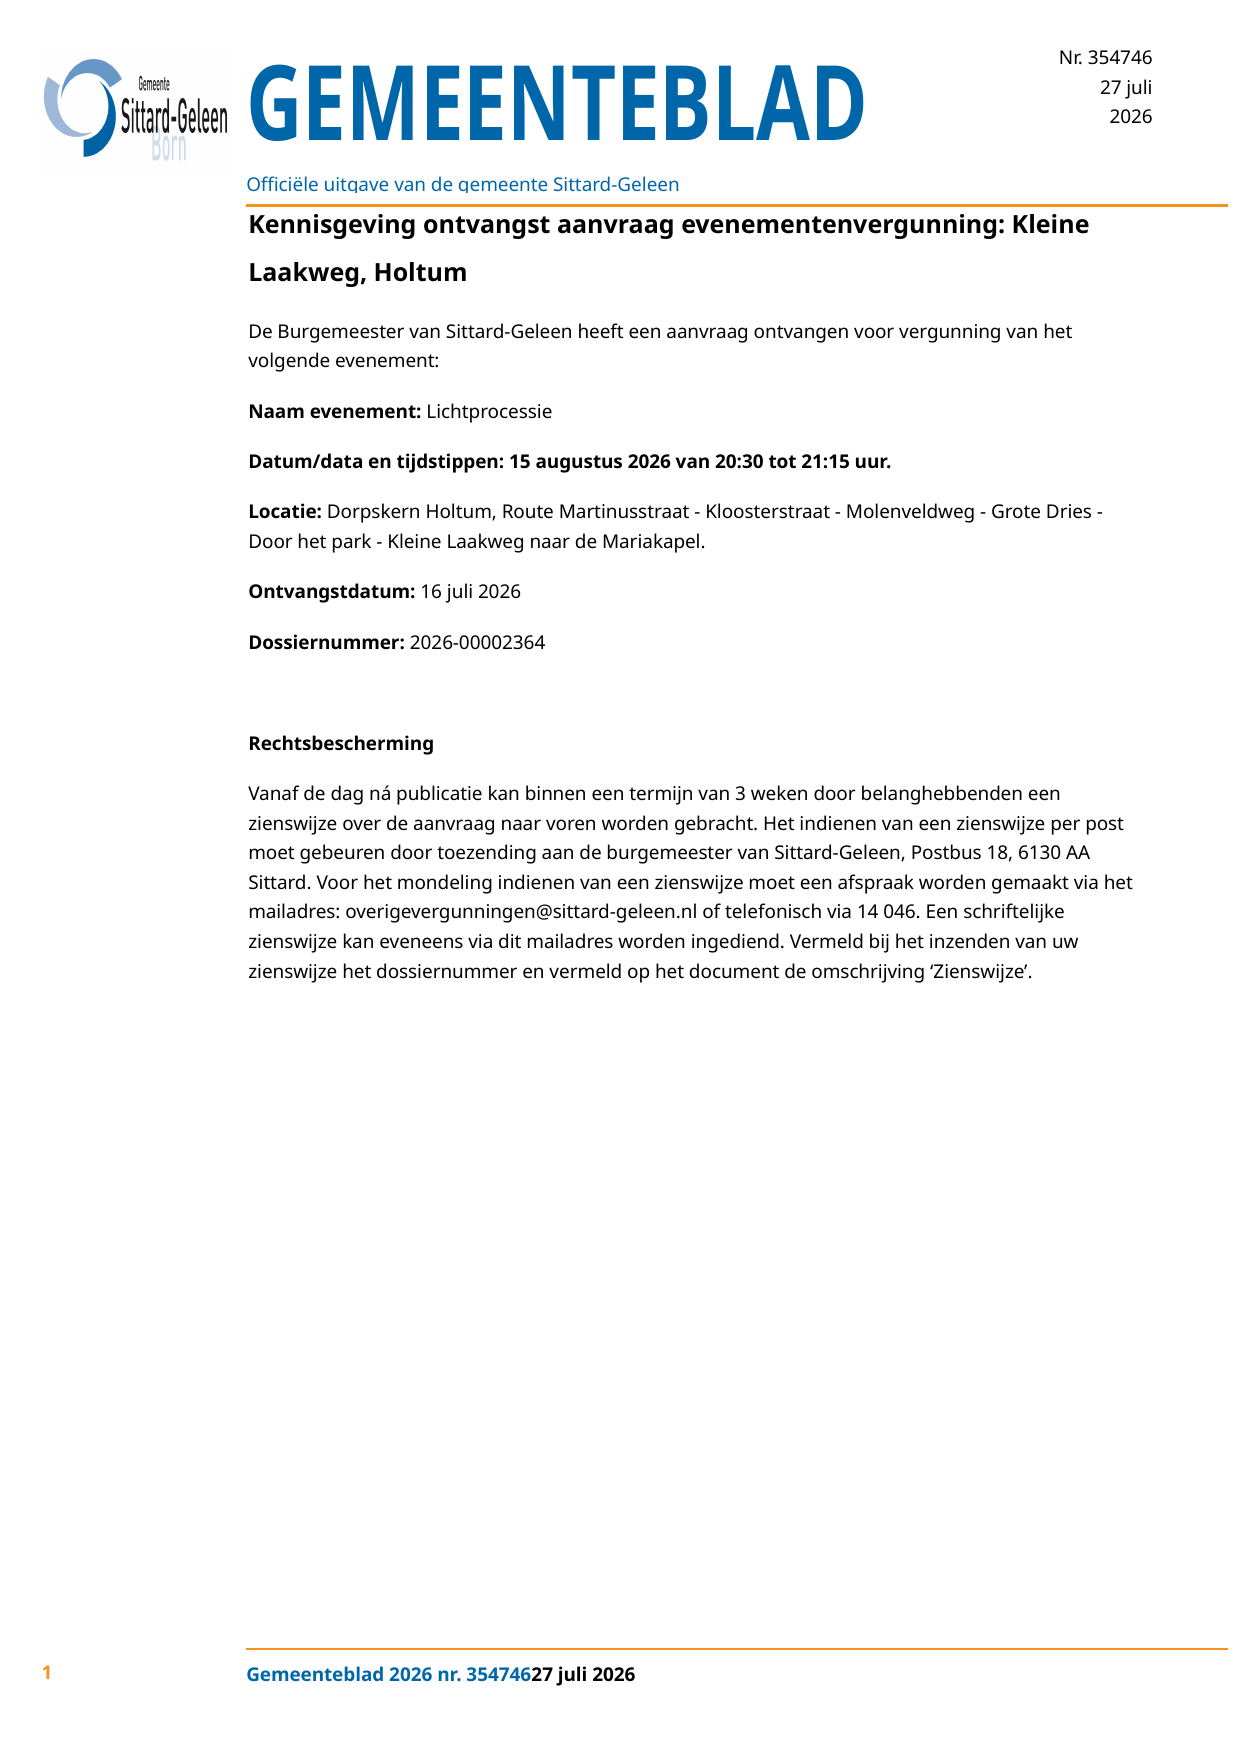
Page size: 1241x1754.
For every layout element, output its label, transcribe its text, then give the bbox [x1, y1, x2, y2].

text Datum/data en tijdstippen: 15 augustus 2026 van 20:30 tot 21:15 uur. [248, 448, 1152, 474]
text Naam evenement: Lichtprocessie [248, 398, 1152, 424]
text Ontvangstdatum: 16 juli 2026 [248, 579, 1152, 604]
text Vanaf de dag ná publicatie kan binnen een termijn van 3 weken door belanghebbenden een zienswijze over de aanvraag naar voren worden gebracht. Het indienen van een zienswijze per post moet gebeuren door toezending aan de burgemeester van Sittard-Geleen, Postbus 18, 6130 AA Sittard. Voor het mondeling indienen van een zienswijze moet een afspraak worden gemaakt via het mailadres: overigevergunningen@sittard-geleen.nl of telefonisch via 14 046. Een schriftelijke zienswijze kan eveneens via dit mailadres worden ingediend. Vermeld bij het inzenden van uw zienswijze het dossiernummer en vermeld op het document de omschrijving ‘Zienswijze’. [248, 780, 1152, 984]
text Locatie: Dorpskern Holtum, Route Martinusstraat - Kloosterstraat - Molenveldweg - Grote Dries - Door het park - Kleine Laakweg naar de Mariakapel. [248, 499, 1152, 554]
text Dossiernummer: 2026-00002364 [248, 629, 1152, 655]
text De Burgemeester van Sittard-Geleen heeft een aanvraag ontvangen voor vergunning van het volgende evenement: [248, 318, 1152, 373]
picture [41, 47, 231, 172]
text Kennisgeving ontvangst aanvraag evenementenvergunning: Kleine Laakweg, Holtum [248, 207, 1152, 288]
text Rechtsbescherming [248, 730, 1152, 756]
